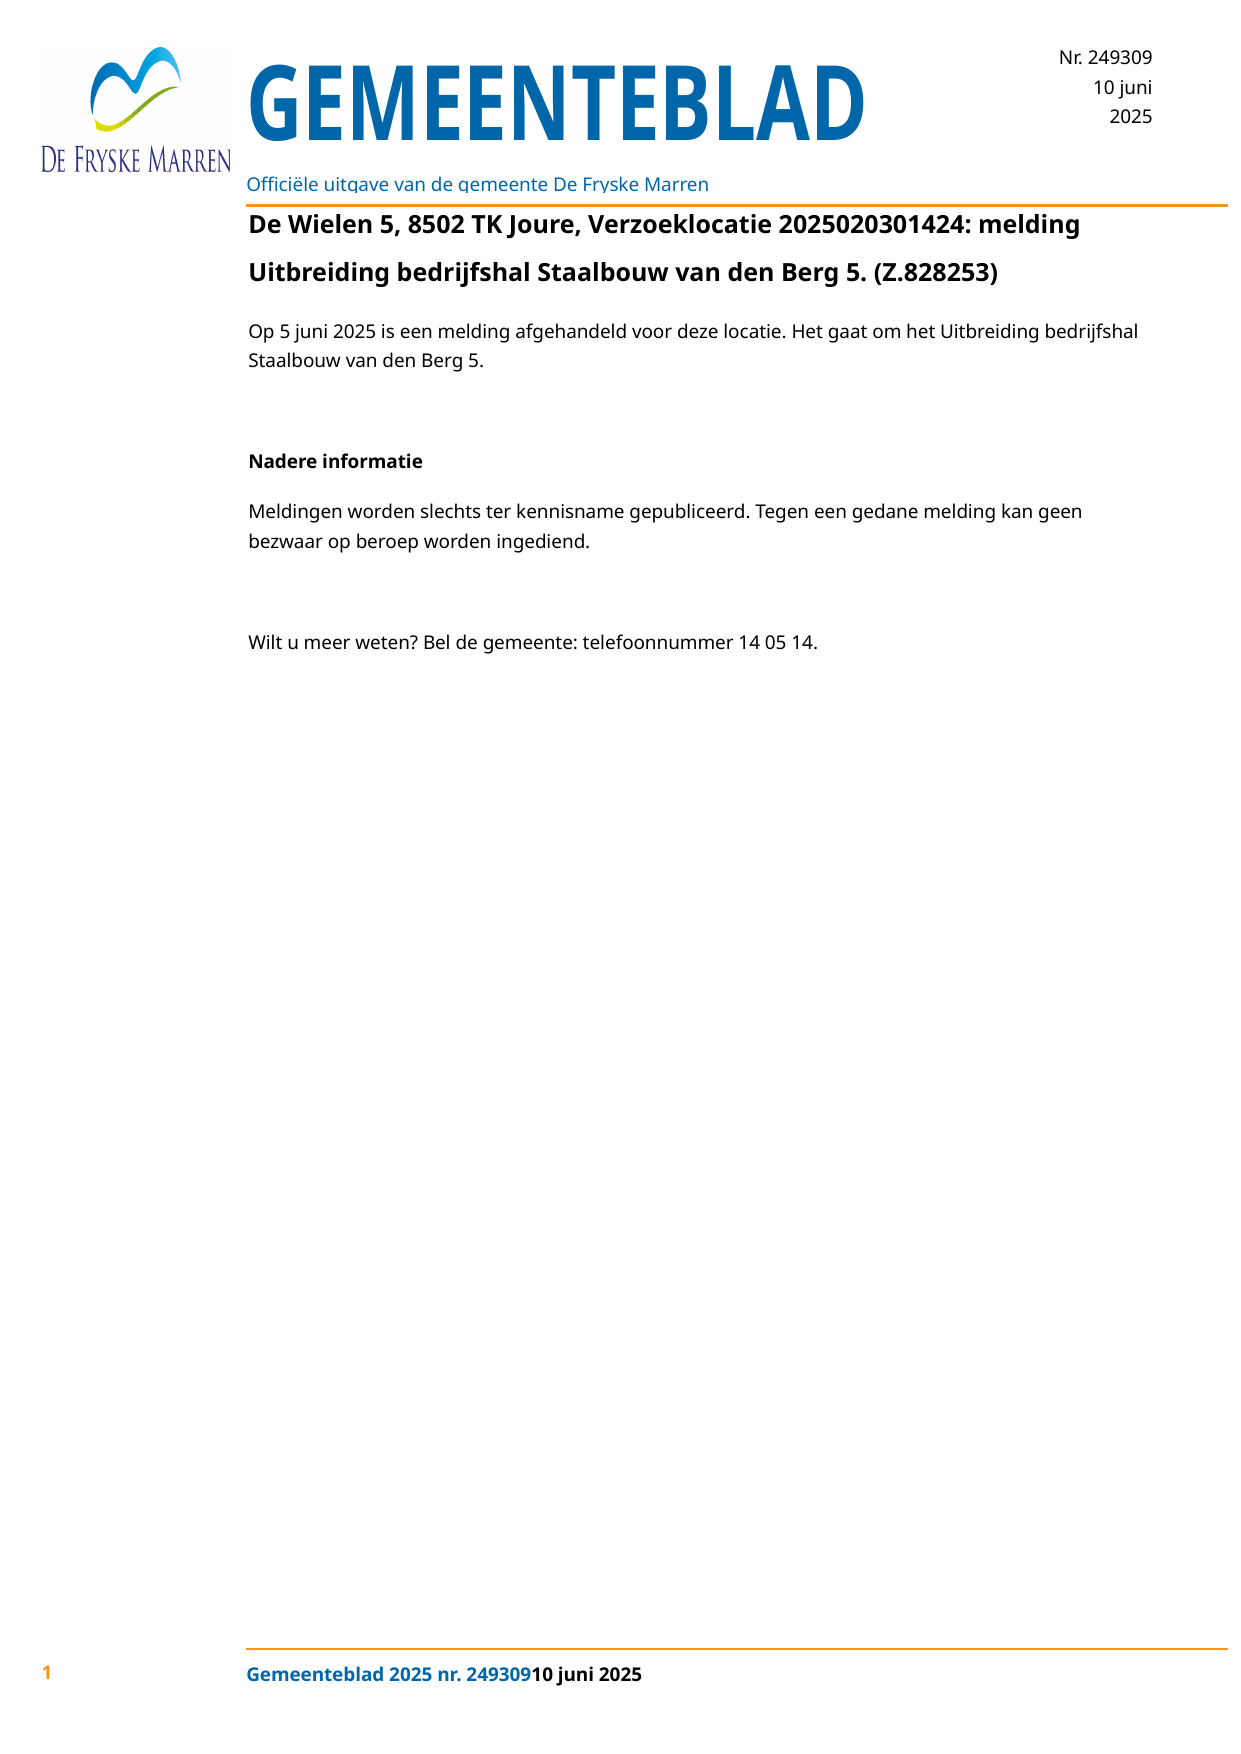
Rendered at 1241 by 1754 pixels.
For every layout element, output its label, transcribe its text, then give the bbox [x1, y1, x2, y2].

text Meldingen worden slechts ter kennisname gepubliceerd. Tegen een gedane melding kan geen bezwaar op beroep worden ingediend. [248, 499, 1152, 554]
text De Wielen 5, 8502 TK Joure, Verzoeklocatie 2025020301424: melding Uitbreiding bedrijfshal Staalbouw van den Berg 5. (Z.828253) [248, 207, 1152, 288]
picture [41, 47, 231, 172]
text Wilt u meer weten? Bel de gemeente: telefoonnummer 14 05 14. [248, 629, 1152, 655]
text Op 5 juni 2025 is een melding afgehandeld voor deze locatie. Het gaat om het Uitbreiding bedrijfshal Staalbouw van den Berg 5. [248, 318, 1152, 373]
text Nadere informatie [248, 448, 1152, 474]
